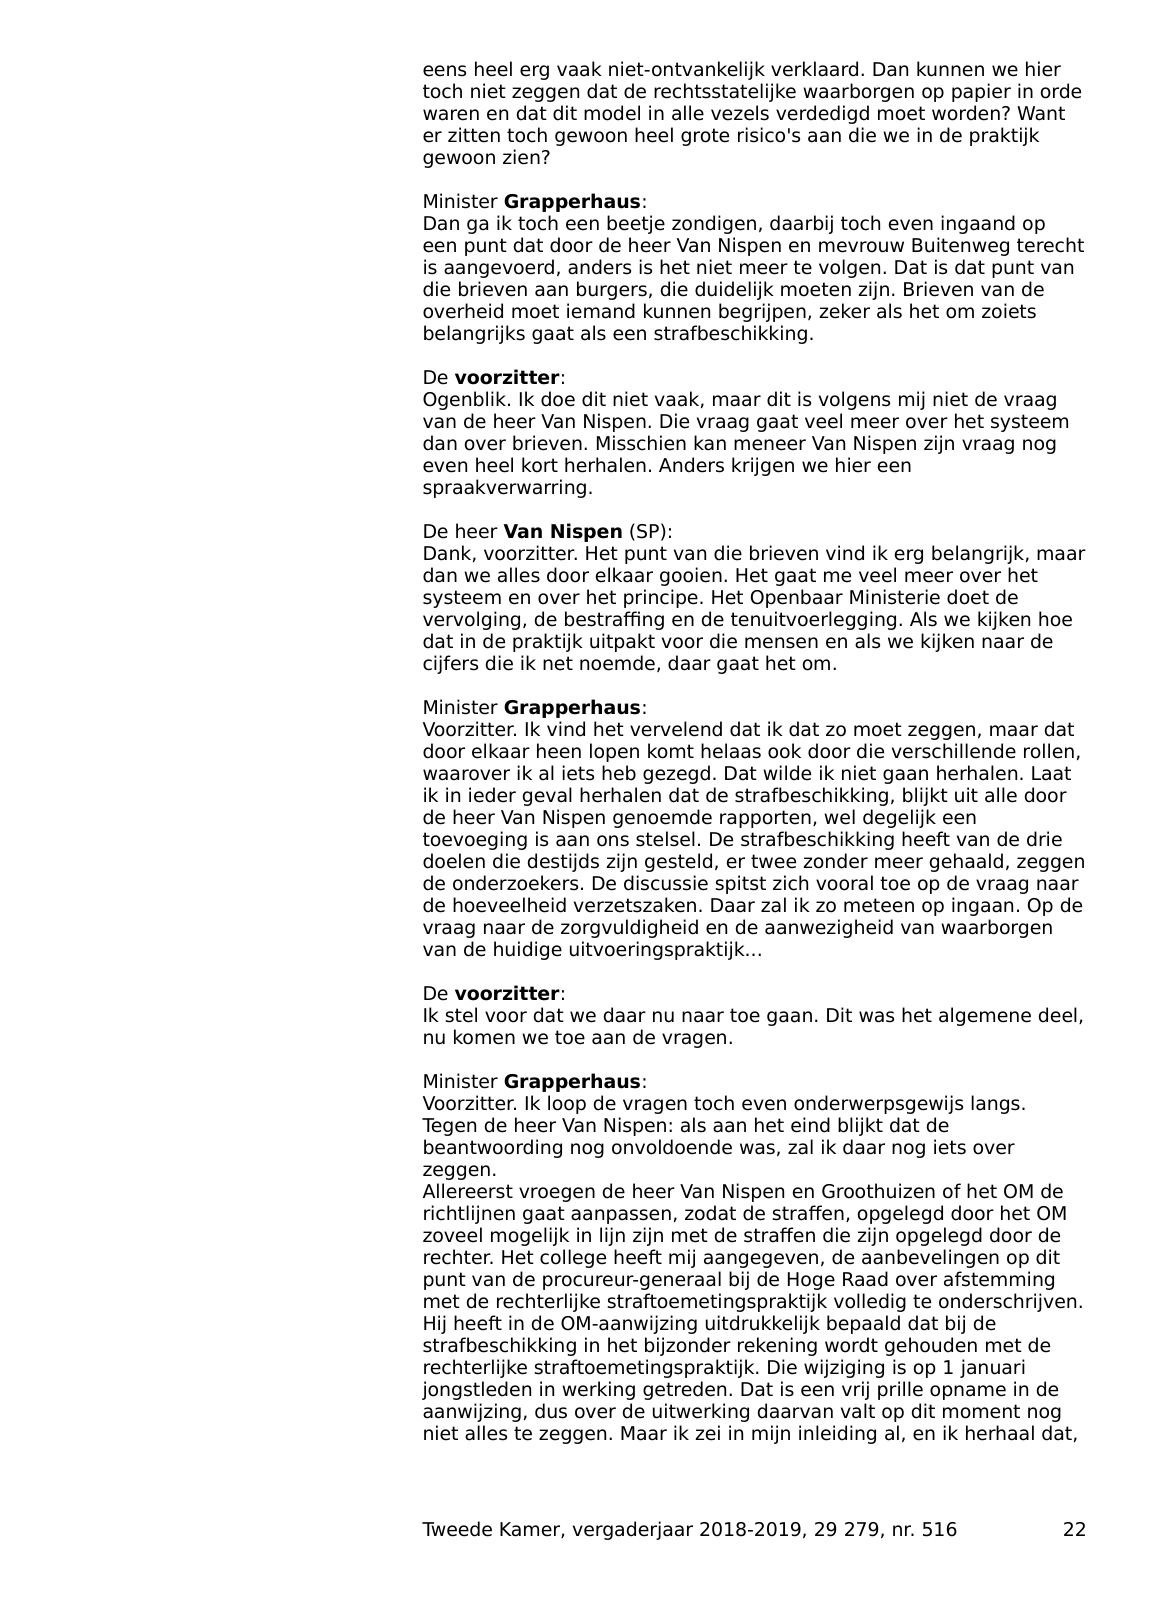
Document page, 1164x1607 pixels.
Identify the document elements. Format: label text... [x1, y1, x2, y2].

text Minister Grapperhaus: [422, 191, 1087, 213]
text Minister Grapperhaus: [422, 697, 1087, 719]
text Dank, voorzitter. Het punt van die brieven vind ik erg belangrijk, maar dan we alles door elkaar gooien. Het gaat me veel meer over het systeem en over het principe. Het Openbaar Ministerie doet de vervolging, de bestraffing en de tenuitvoerlegging. Als we kijken hoe dat in de praktijk uitpakt voor die mensen en als we kijken naar de cijfers die ik net noemde, daar gaat het om. [422, 543, 1087, 675]
text Ik stel voor dat we daar nu naar toe gaan. Dit was het algemene deel, nu komen we toe aan de vragen. [422, 1005, 1087, 1049]
text Allereerst vroegen de heer Van Nispen en Groothuizen of het OM de richtlijnen gaat aanpassen, zodat de straffen, opgelegd door het OM zoveel mogelijk in lijn zijn met de straffen die zijn opgelegd door de rechter. Het college heeft mij aangegeven, de aanbevelingen op dit punt van de procureur-generaal bij de Hoge Raad over afstemming met de rechterlijke straftoemetingspraktijk volledig te onderschrijven. Hij heeft in de OM-aanwijzing uitdrukkelijk bepaald dat bij de strafbeschikking in het bijzonder rekening wordt gehouden met de rechterlijke straftoemetingspraktijk. Die wijziging is op 1 januari jongstleden in werking getreden. Dat is een vrij prille opname in de aanwijzing, dus over de uitwerking daarvan valt op dit moment nog niet alles te zeggen. Maar ik zei in mijn inleiding al, en ik herhaal dat, [422, 1181, 1087, 1445]
text Ogenblik. Ik doe dit niet vaak, maar dit is volgens mij niet de vraag van de heer Van Nispen. Die vraag gaat veel meer over het systeem dan over brieven. Misschien kan meneer Van Nispen zijn vraag nog even heel kort herhalen. Anders krijgen we hier een spraakverwarring. [422, 389, 1087, 499]
text De heer Van Nispen (SP): [422, 521, 1087, 543]
text Voorzitter. Ik loop de vragen toch even onderwerpsgewijs langs. Tegen de heer Van Nispen: als aan het eind blijkt dat de beantwoording nog onvoldoende was, zal ik daar nog iets over zeggen. [422, 1093, 1087, 1181]
text De voorzitter: [422, 367, 1087, 389]
text Minister Grapperhaus: [422, 1071, 1087, 1093]
text Voorzitter. Ik vind het vervelend dat ik dat zo moet zeggen, maar dat door elkaar heen lopen komt helaas ook door die verschillende rollen, waarover ik al iets heb gezegd. Dat wilde ik niet gaan herhalen. Laat ik in ieder geval herhalen dat de strafbeschikking, blijkt uit alle door de heer Van Nispen genoemde rapporten, wel degelijk een toevoeging is aan ons stelsel. De strafbeschikking heeft van de drie doelen die destijds zijn gesteld, er twee zonder meer gehaald, zeggen de onderzoekers. De discussie spitst zich vooral toe op de vraag naar de hoeveelheid verzetszaken. Daar zal ik zo meteen op ingaan. Op de vraag naar de zorgvuldigheid en de aanwezigheid van waarborgen van de huidige uitvoeringspraktijk... [422, 719, 1087, 961]
text De voorzitter: [422, 983, 1087, 1005]
text eens heel erg vaak niet-ontvankelijk verklaard. Dan kunnen we hier toch niet zeggen dat de rechtsstatelijke waarborgen op papier in orde waren en dat dit model in alle vezels verdedigd moet worden? Want er zitten toch gewoon heel grote risico's aan die we in de praktijk gewoon zien? [422, 59, 1087, 169]
text Dan ga ik toch een beetje zondigen, daarbij toch even ingaand op een punt dat door de heer Van Nispen en mevrouw Buitenweg terecht is aangevoerd, anders is het niet meer te volgen. Dat is dat punt van die brieven aan burgers, die duidelijk moeten zijn. Brieven van de overheid moet iemand kunnen begrijpen, zeker als het om zoiets belangrijks gaat als een strafbeschikking. [422, 213, 1087, 345]
